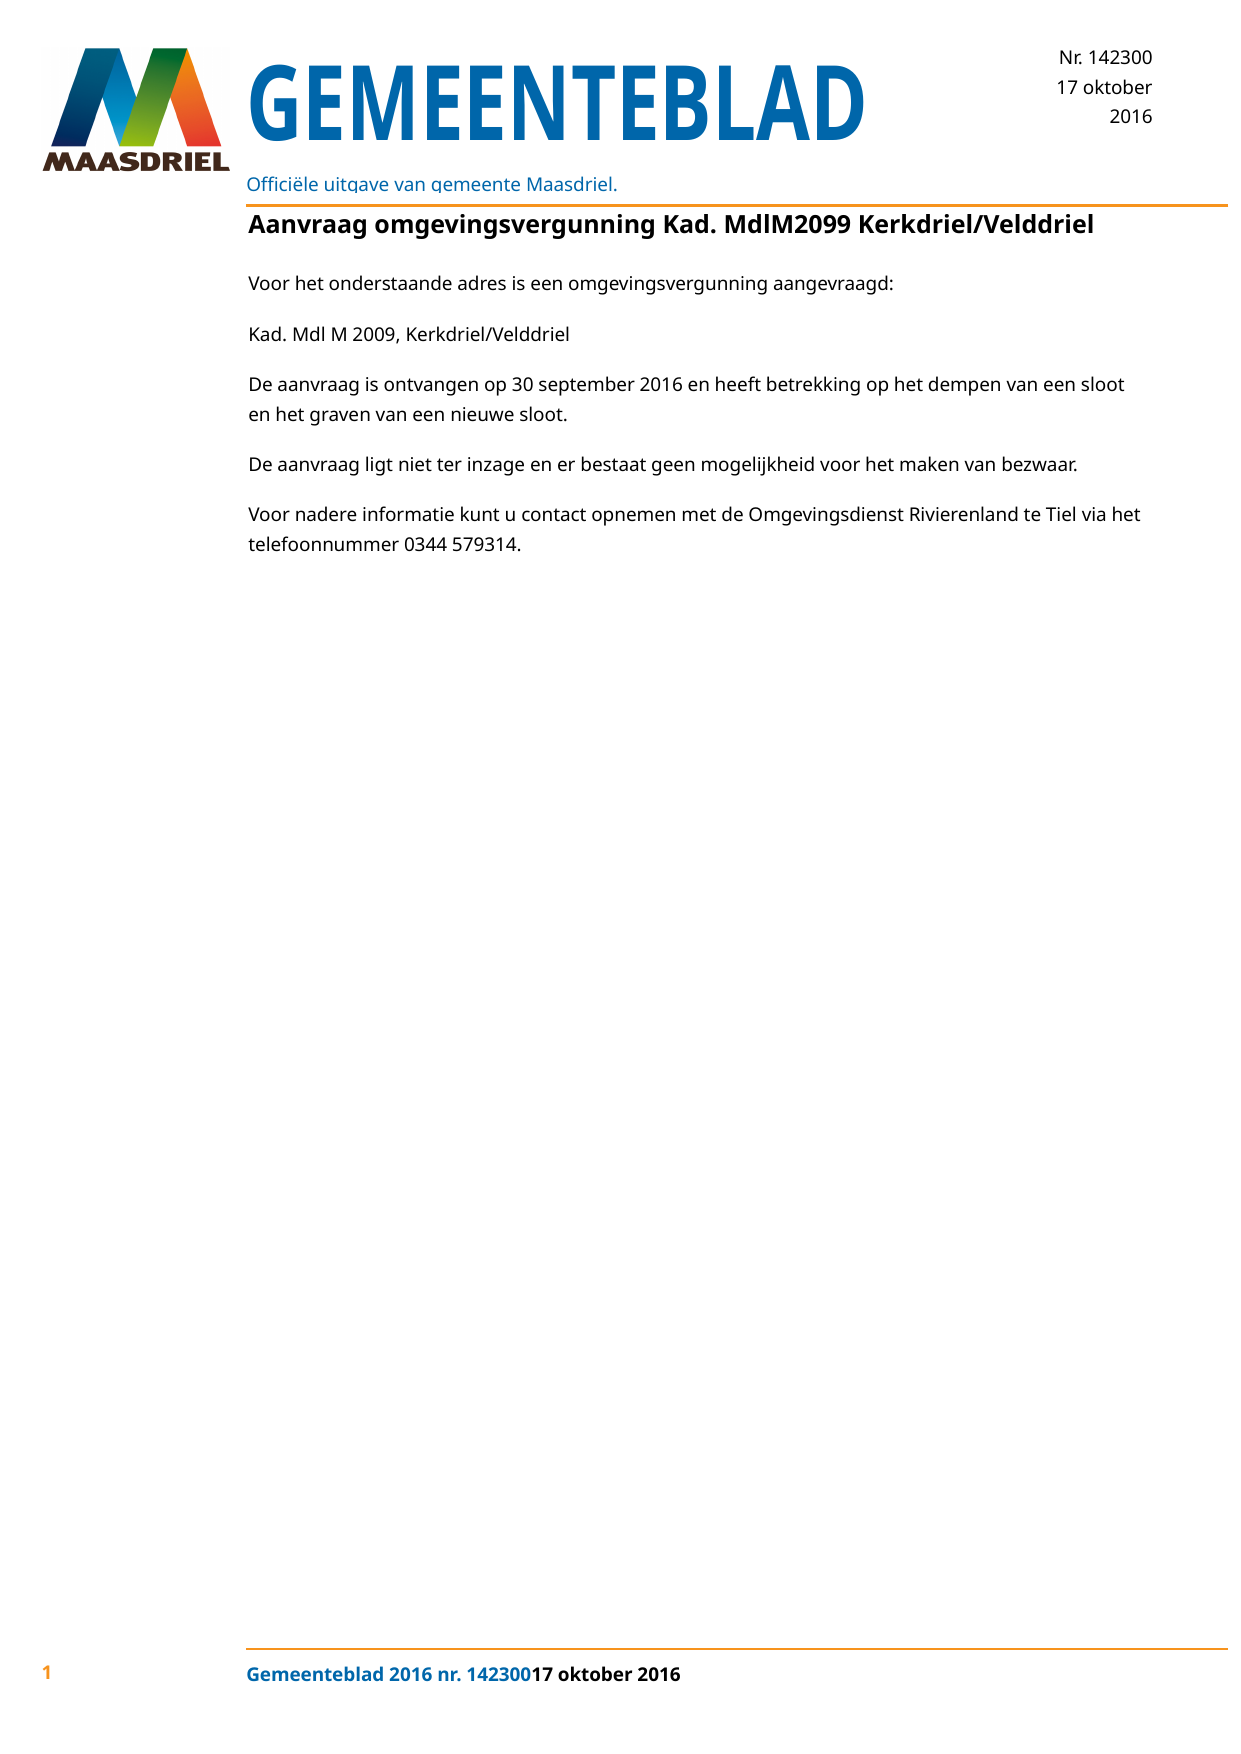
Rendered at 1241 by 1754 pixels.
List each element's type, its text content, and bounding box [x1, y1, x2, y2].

text De aanvraag is ontvangen op 30 september 2016 en heeft betrekking op het dempen van een sloot en het graven van een nieuwe sloot. [248, 371, 1152, 426]
text De aanvraag ligt niet ter inzage en er bestaat geen mogelijkheid voor het maken van bezwaar. [248, 451, 1152, 477]
text Kad. Mdl M 2009, Kerkdriel/Velddriel [248, 321, 1152, 346]
text Voor nadere informatie kunt u contact opnemen met de Omgevingsdienst Rivierenland te Tiel via het telefoonnummer 0344 579314. [248, 502, 1152, 557]
text Voor het onderstaande adres is een omgevingsvergunning aangevraagd: [248, 270, 1152, 296]
text Aanvraag omgevingsvergunning Kad. MdlM2099 Kerkdriel/Velddriel [248, 207, 1152, 241]
picture [41, 47, 231, 172]
